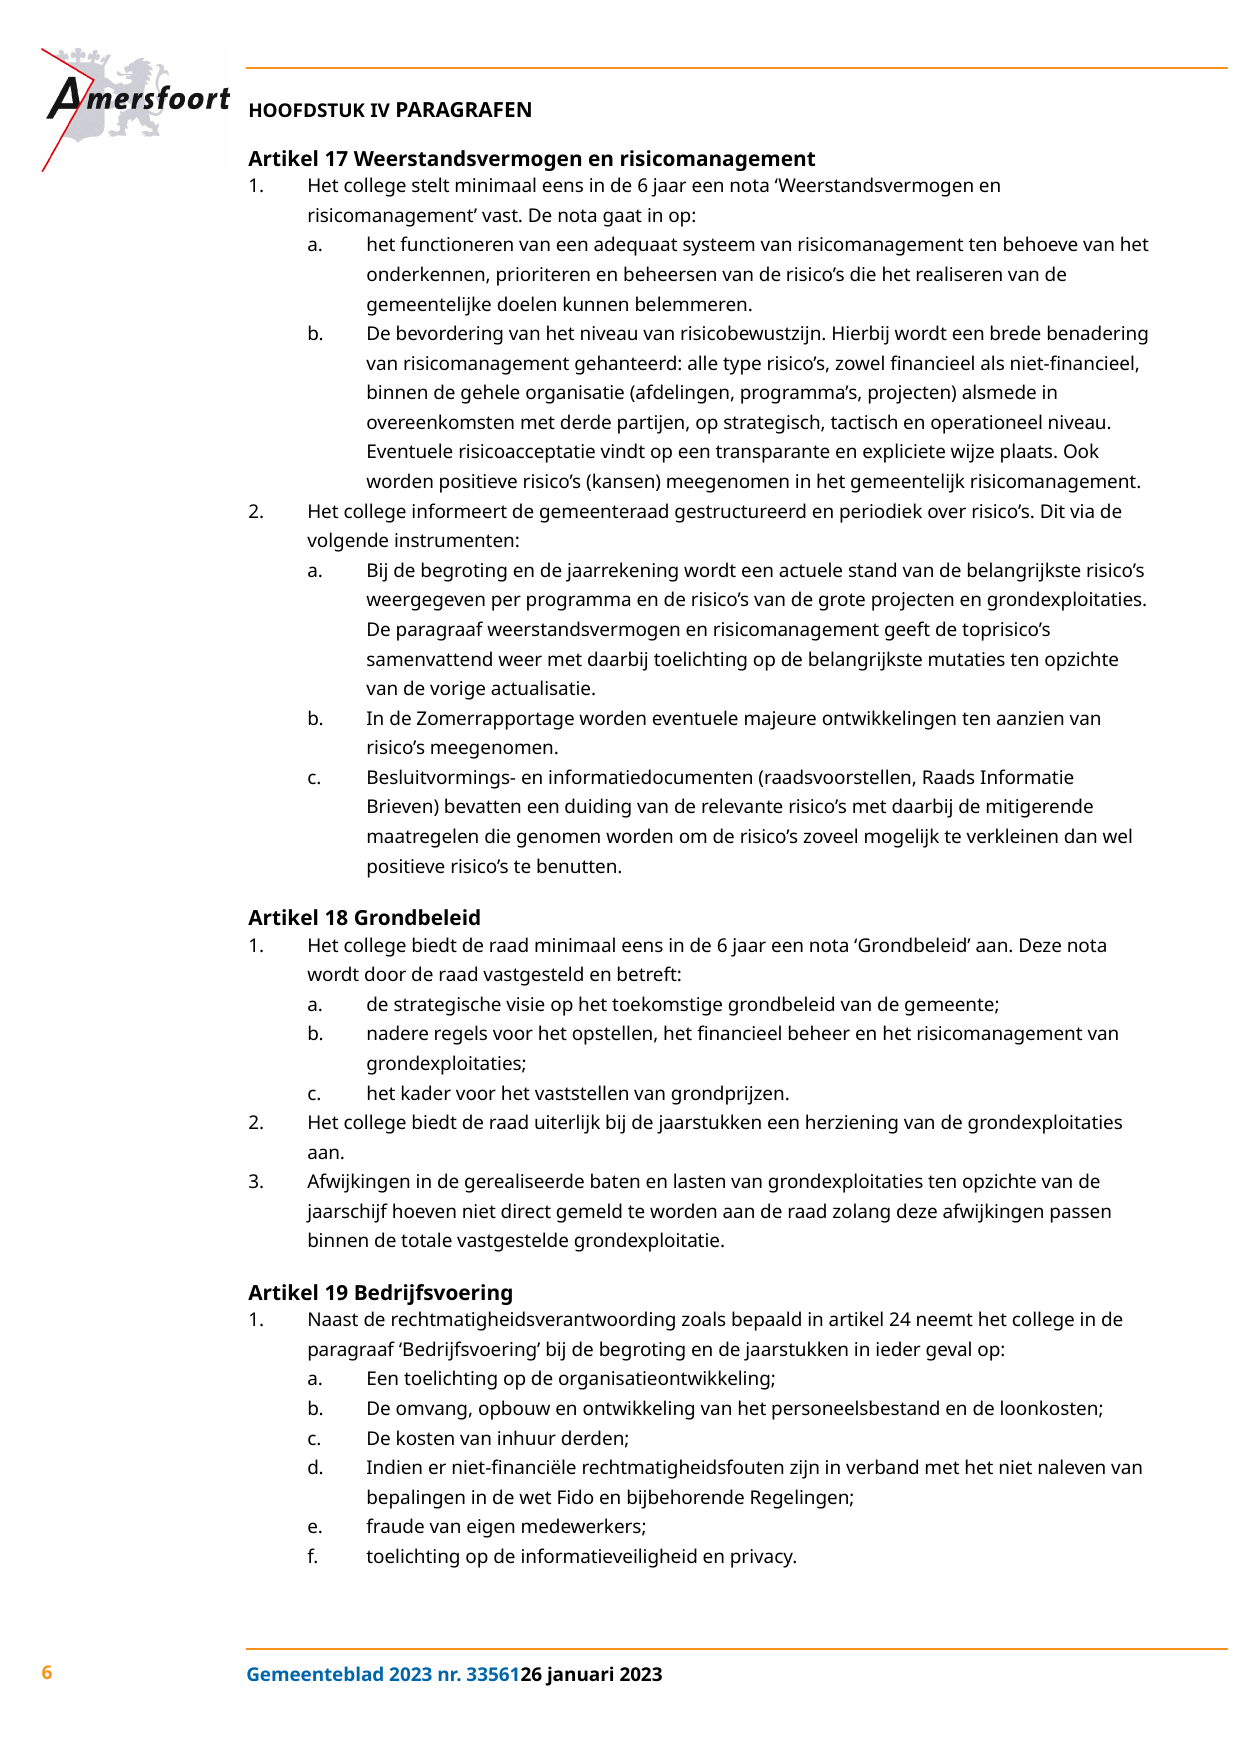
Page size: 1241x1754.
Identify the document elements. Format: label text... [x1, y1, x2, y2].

list Het college biedt de raad uiterlijk bij de jaarstukken een herziening van de grondexploitaties aan. [248, 1109, 1152, 1164]
text Artikel 19 Bedrijfsvoering [248, 1278, 1152, 1306]
list Het college stelt minimaal eens in de 6 jaar een nota ‘Weerstandsvermogen en risicomanagement’ vast. De nota gaat in op: [248, 172, 1152, 228]
list In de Zomerrapportage worden eventuele majeure ontwikkelingen ten aanzien van risico’s meegenomen. [307, 705, 1152, 760]
list Een toelichting op de organisatieontwikkeling; [307, 1366, 1152, 1391]
list Het college informeert de gemeenteraad gestructureerd en periodiek over risico’s. Dit via de volgende instrumenten: [248, 498, 1152, 553]
picture [41, 47, 231, 172]
list Het college biedt de raad minimaal eens in de 6 jaar een nota ‘Grondbeleid’ aan. Deze nota wordt door de raad vastgesteld en betreft: [248, 932, 1152, 987]
text Artikel 17 Weerstandsvermogen en risicomanagement [248, 144, 1152, 172]
list De omvang, opbouw en ontwikkeling van het personeelsbestand en de loonkosten; [307, 1395, 1152, 1421]
list Bij de begroting en de jaarrekening wordt een actuele stand van de belangrijkste risico’s weergegeven per programma en de risico’s van de grote projecten en grondexploitaties. De paragraaf weerstandsvermogen en risicomanagement geeft de toprisico’s samenvattend weer met daarbij toelichting op de belangrijkste mutaties ten opzichte van de vorige actualisatie. [307, 557, 1152, 701]
text Artikel 18 Grondbeleid [248, 903, 1152, 932]
list Indien er niet-financiële rechtmatigheidsfouten zijn in verband met het niet naleven van bepalingen in de wet Fido en bijbehorende Regelingen; [307, 1454, 1152, 1510]
list de strategische visie op het toekomstige grondbeleid van de gemeente; [307, 991, 1152, 1017]
list De bevordering van het niveau van risicobewustzijn. Hierbij wordt een brede benadering van risicomanagement gehanteerd: alle type risico’s, zowel financieel als niet-financieel, binnen de gehele organisatie (afdelingen, programma’s, projecten) alsmede in overeenkomsten met derde partijen, op strategisch, tactisch en operationeel niveau. Eventuele risicoacceptatie vindt op een transparante en expliciete wijze plaats. Ook worden positieve risico’s (kansen) meegenomen in het gemeentelijk risicomanagement. [307, 320, 1152, 494]
list Naast de rechtmatigheidsverantwoording zoals bepaald in artikel 24 neemt het college in de paragraaf ‘Bedrijfsvoering’ bij de begroting en de jaarstukken in ieder geval op: [248, 1306, 1152, 1362]
list nadere regels voor het opstellen, het financieel beheer en het risicomanagement van grondexploitaties; [307, 1021, 1152, 1076]
text HOOFDSTUK IV PARAGRAFEN [248, 95, 1152, 123]
list toelichting op de informatieveiligheid en privacy. [307, 1543, 1152, 1569]
list het functioneren van een adequaat systeem van risicomanagement ten behoeve van het onderkennen, prioriteren en beheersen van de risico’s die het realiseren van de gemeentelijke doelen kunnen belemmeren. [307, 232, 1152, 317]
list Besluitvormings- en informatiedocumenten (raadsvoorstellen, Raads Informatie Brieven) bevatten een duiding van de relevante risico’s met daarbij de mitigerende maatregelen die genomen worden om de risico’s zoveel mogelijk te verkleinen dan wel positieve risico’s te benutten. [307, 764, 1152, 879]
list De kosten van inhuur derden; [307, 1425, 1152, 1451]
list het kader voor het vaststellen van grondprijzen. [307, 1080, 1152, 1105]
list Afwijkingen in de gerealiseerde baten en lasten van grondexploitaties ten opzichte van de jaarschijf hoeven niet direct gemeld te worden aan de raad zolang deze afwijkingen passen binnen de totale vastgestelde grondexploitatie. [248, 1168, 1152, 1253]
list fraude van eigen medewerkers; [307, 1513, 1152, 1539]
